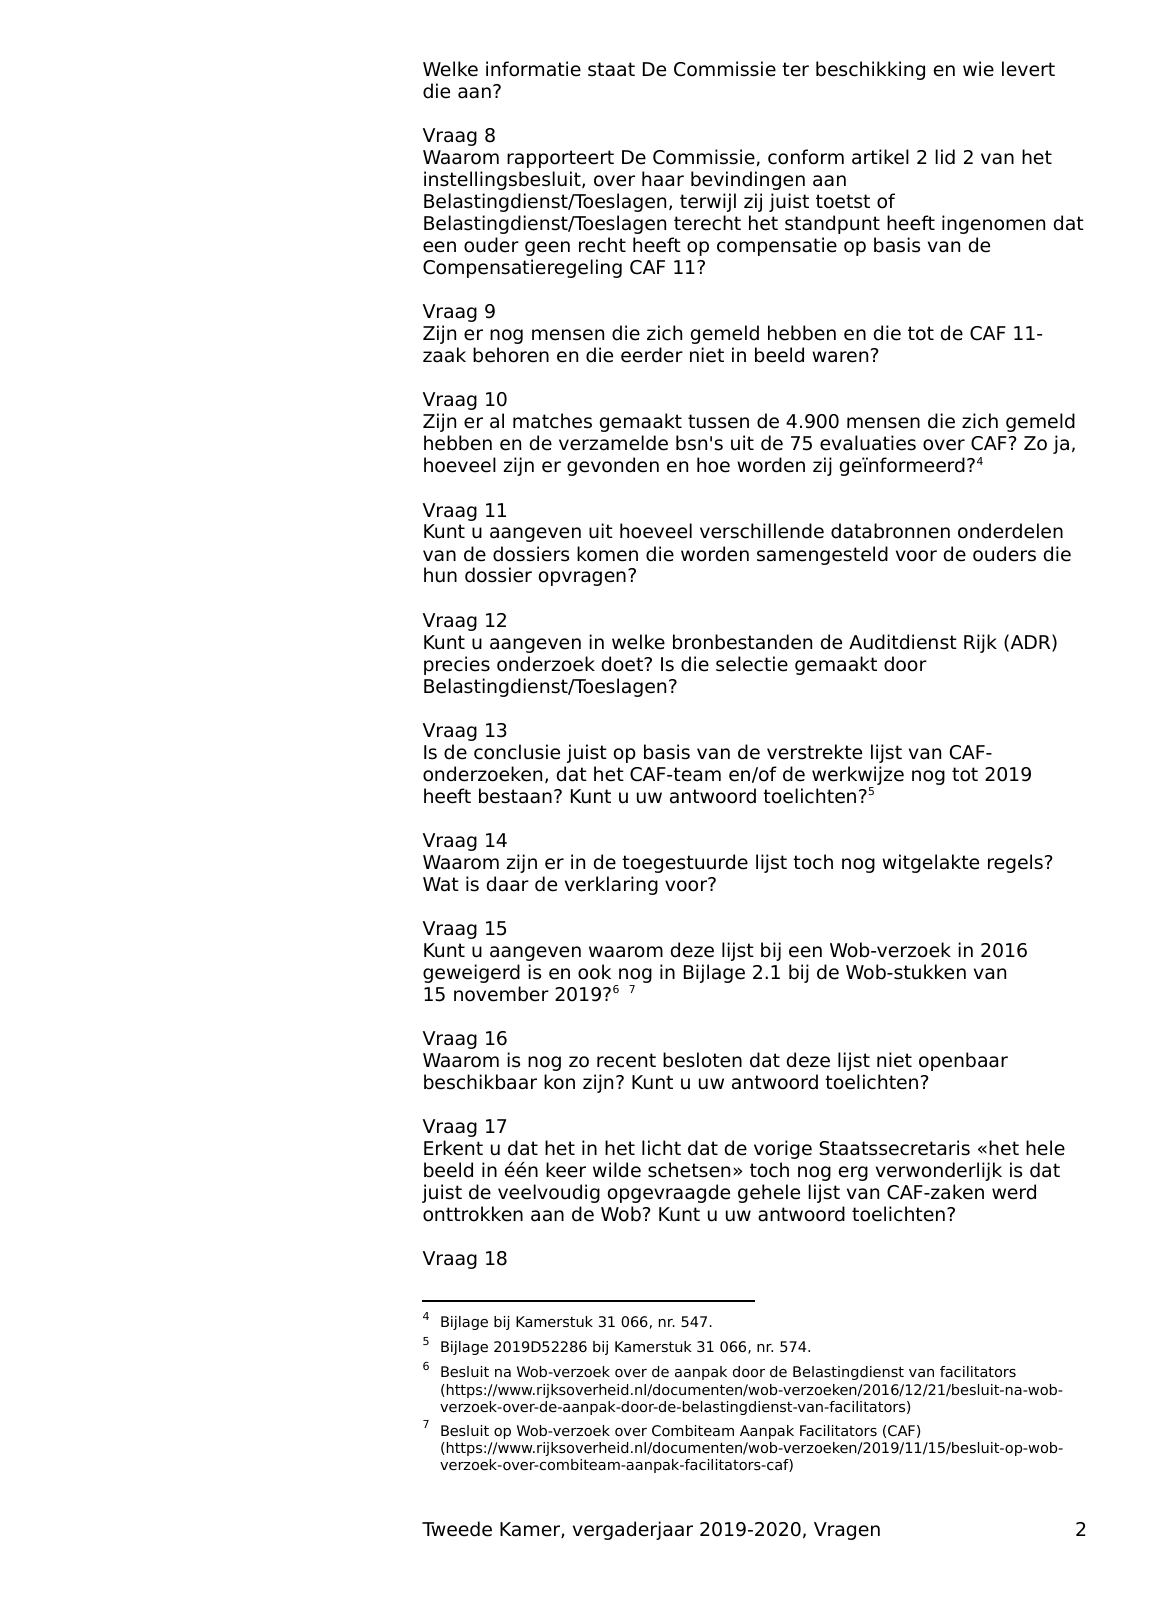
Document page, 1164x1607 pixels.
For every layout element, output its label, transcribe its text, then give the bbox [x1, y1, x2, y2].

text Kunt u aangeven in welke bronbestanden de Auditdienst Rijk (ADR) precies onderzoek doet? Is die selectie gemaakt door Belastingdienst/Toeslagen? [422, 632, 1087, 697]
text Vraag 14 [422, 830, 1087, 852]
text Besluit na Wob-verzoek over de aanpak door de Belastingdienst van facilitators (https://www.rijksoverheid.nl/documenten/wob-verzoeken/2016/12/21/besluit-na-wob-verzoek-over-de-aanpak-door-de-belastingdienst-van-facilitators) [422, 1360, 1087, 1416]
text Vraag 10 [422, 389, 1087, 411]
text Erkent u dat het in het licht dat de vorige Staatssecretaris «het hele beeld in één keer wilde schetsen» toch nog erg verwonderlijk is dat juist de veelvoudig opgevraagde gehele lijst van CAF-zaken werd onttrokken aan de Wob? Kunt u uw antwoord toelichten? [422, 1138, 1087, 1226]
text Zijn er al matches gemaakt tussen de 4.900 mensen die zich gemeld hebben en de verzamelde bsn's uit de 75 evaluaties over CAF? Zo ja, hoeveel zijn er gevonden en hoe worden zij geïnformeerd? [422, 411, 1087, 477]
text Zijn er nog mensen die zich gemeld hebben en die tot de CAF 11-zaak behoren en die eerder niet in beeld waren? [422, 323, 1087, 367]
text Vraag 13 [422, 720, 1087, 742]
text Waarom is nog zo recent besloten dat deze lijst niet openbaar beschikbaar kon zijn? Kunt u uw antwoord toelichten? [422, 1050, 1087, 1094]
text Vraag 8 [422, 125, 1087, 147]
text Welke informatie staat De Commissie ter beschikking en wie levert die aan? [422, 59, 1087, 103]
text Bijlage 2019D52286 bij Kamerstuk 31 066, nr. 574. [422, 1335, 1087, 1357]
text Vraag 16 [422, 1028, 1087, 1050]
text Waarom zijn er in de toegestuurde lijst toch nog witgelakte regels? Wat is daar de verklaring voor? [422, 852, 1087, 896]
text Is de conclusie juist op basis van de verstrekte lijst van CAF-onderzoeken, dat het CAF-team en/of de werkwijze nog tot 2019 heeft bestaan? Kunt u uw antwoord toelichten? [422, 742, 1087, 808]
text Vraag 18 [422, 1248, 1087, 1270]
text Vraag 12 [422, 609, 1087, 632]
text Vraag 11 [422, 499, 1087, 521]
text Kunt u aangeven uit hoeveel verschillende databronnen onderdelen van de dossiers komen die worden samengesteld voor de ouders die hun dossier opvragen? [422, 521, 1087, 587]
text Kunt u aangeven waarom deze lijst bij een Wob-verzoek in 2016 geweigerd is en ook nog in Bijlage 2.1 bij de Wob-stukken van 15 november 2019? [422, 940, 1087, 1006]
text Vraag 15 [422, 918, 1087, 940]
text Besluit op Wob-verzoek over Combiteam Aanpak Facilitators (CAF) (https://www.rijksoverheid.nl/documenten/wob-verzoeken/2019/11/15/besluit-op-wob-verzoek-over-combiteam-aanpak-facilitators-caf) [422, 1418, 1087, 1474]
text Bijlage bij Kamerstuk 31 066, nr. 547. [422, 1310, 1087, 1332]
text Waarom rapporteert De Commissie, conform artikel 2 lid 2 van het instellingsbesluit, over haar bevindingen aan Belastingdienst/Toeslagen, terwijl zij juist toetst of Belastingdienst/Toeslagen terecht het standpunt heeft ingenomen dat een ouder geen recht heeft op compensatie op basis van de Compensatieregeling CAF 11? [422, 147, 1087, 279]
text Vraag 9 [422, 301, 1087, 323]
text Vraag 17 [422, 1116, 1087, 1138]
